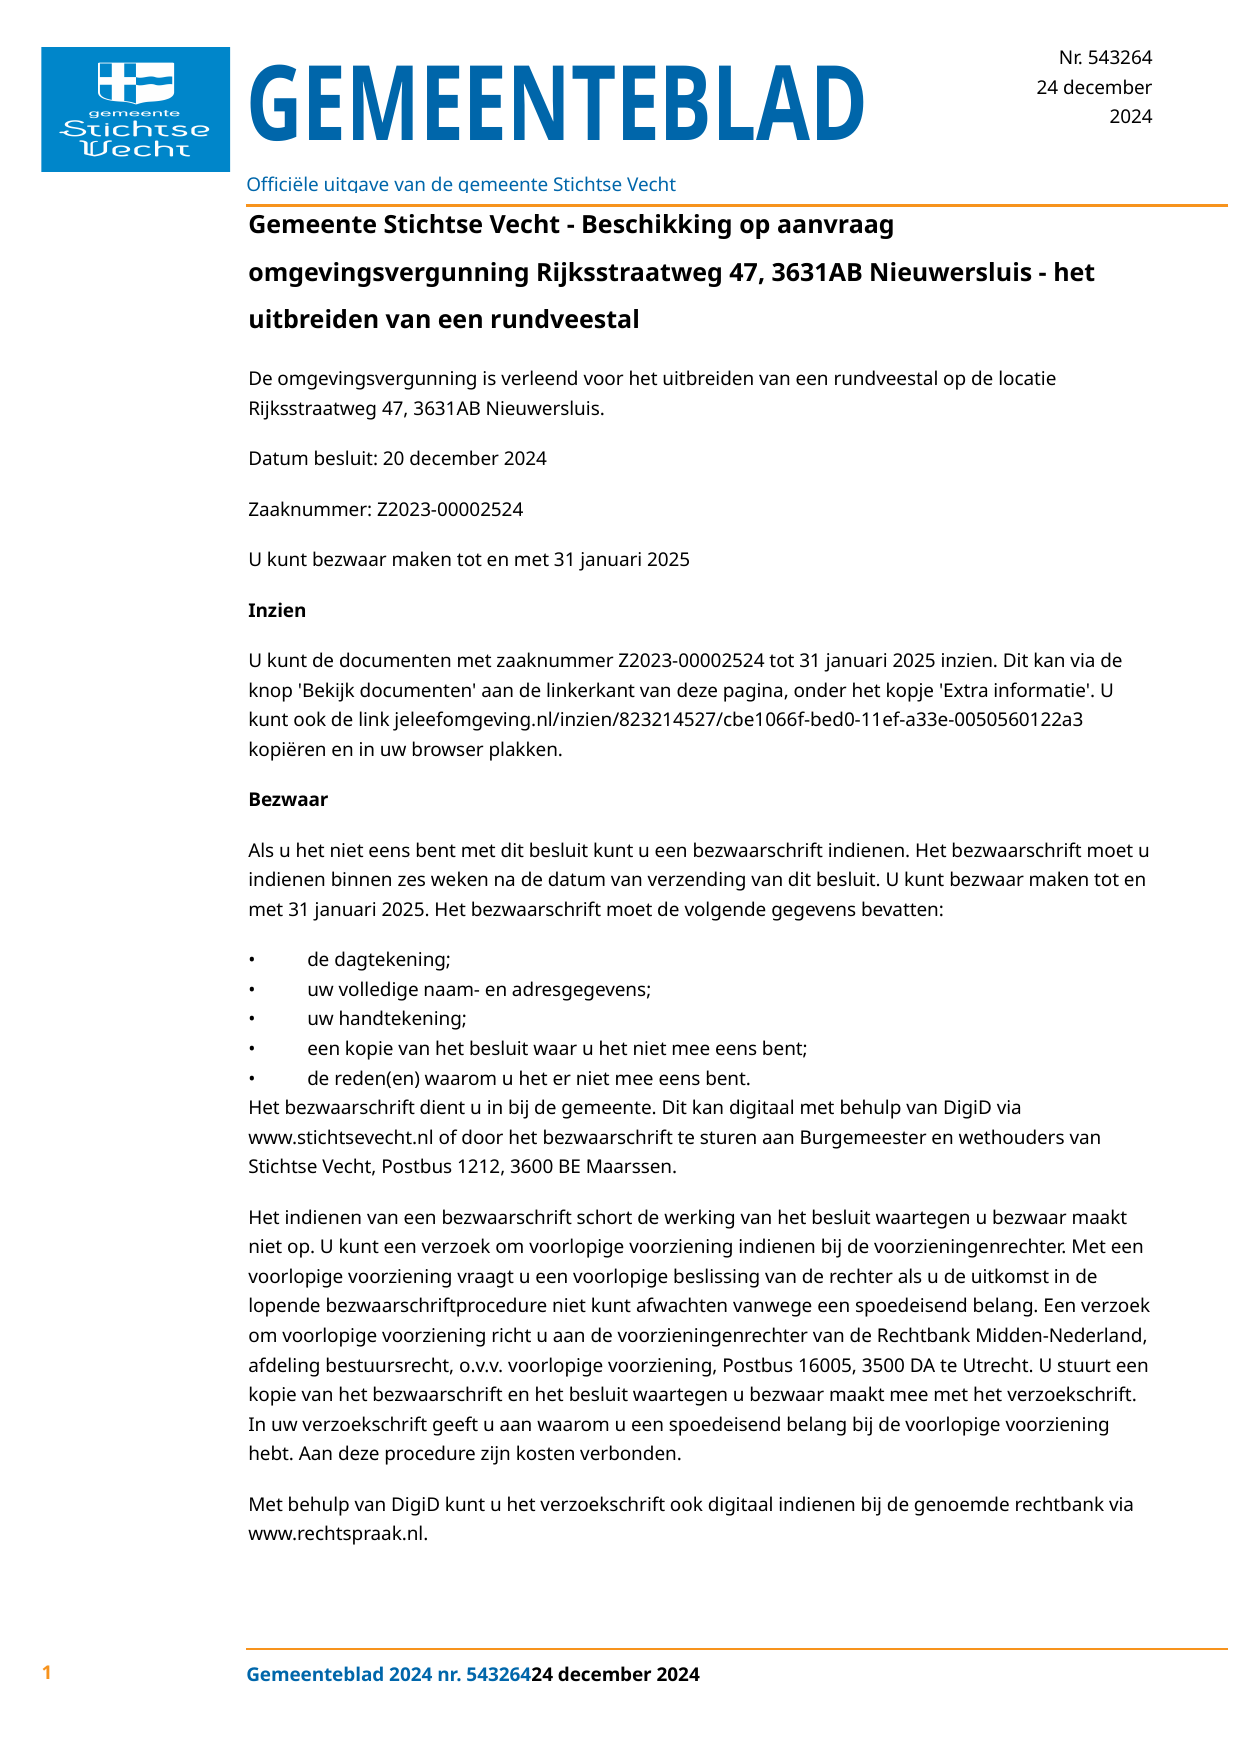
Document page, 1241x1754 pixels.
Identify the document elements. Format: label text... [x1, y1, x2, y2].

text Als u het niet eens bent met dit besluit kunt u een bezwaarschrift indienen. Het bezwaarschrift moet u indienen binnen zes weken na de datum van verzending van dit besluit. U kunt bezwaar maken tot en met 31 januari 2025. Het bezwaarschrift moet de volgende gegevens bevatten: [248, 837, 1152, 922]
text U kunt bezwaar maken tot en met 31 januari 2025 [248, 546, 1152, 572]
text Inzien [248, 597, 1152, 622]
text Zaaknummer: Z2023-00002524 [248, 496, 1152, 522]
list een kopie van het besluit waar u het niet mee eens bent; [248, 1035, 1152, 1061]
picture [137, 63, 174, 103]
text Datum besluit: 20 december 2024 [248, 446, 1152, 471]
text Bezwaar [248, 786, 1152, 812]
text Het bezwaarschrift dient u in bij de gemeente. Dit kan digitaal met behulp van DigiD via www.stichtsevecht.nl of door het bezwaarschrift te sturen aan Burgemeester en wethouders van Stichtse Vecht, Postbus 1212, 3600 BE Maarssen. [248, 1094, 1152, 1179]
text De omgevingsvergunning is verleend voor het uitbreiden van een rundveestal op de locatie Rijksstraatweg 47, 3631AB Nieuwersluis. [248, 366, 1152, 421]
text Met behulp van DigiD kunt u het verzoekschrift ook digitaal indienen bij de genoemde rechtbank via www.rechtspraak.nl. [248, 1491, 1152, 1546]
text Het indienen van een bezwaarschrift schort de werking van het besluit waartegen u bezwaar maakt niet op. U kunt een verzoek om voorlopige voorziening indienen bij de voorzieningenrechter. Met een voorlopige voorziening vraagt u een voorlopige beslissing van de rechter als u de uitkomst in de lopende bezwaarschriftprocedure niet kunt afwachten vanwege een spoedeisend belang. Een verzoek om voorlopige voorziening richt u aan de voorzieningenrechter van de Rechtbank Midden-Nederland, afdeling bestuursrecht, o.v.v. voorlopige voorziening, Postbus 16005, 3500 DA te Utrecht. U stuurt een kopie van het bezwaarschrift en het besluit waartegen u bezwaar maakt mee met het verzoekschrift. In uw verzoekschrift geeft u aan waarom u een spoedeisend belang bij de voorlopige voorziening hebt. Aan deze procedure zijn kosten verbonden. [248, 1204, 1152, 1466]
list uw volledige naam- en adresgegevens; [248, 976, 1152, 1002]
list uw handtekening; [248, 1006, 1152, 1031]
list de dagtekening; [248, 946, 1152, 972]
picture [99, 63, 135, 101]
list de reden(en) waarom u het er niet mee eens bent. [248, 1065, 1152, 1090]
text U kunt de documenten met zaaknummer Z2023-00002524 tot 31 januari 2025 inzien. Dit kan via de knop 'Bekijk documenten' aan de linkerkant van deze pagina, onder het kopje 'Extra informatie'. U kunt ook de link jeleefomgeving.nl/inzien/823214527/cbe1066f-bed0-11ef-a33e-0050560122a3 kopiëren en in uw browser plakken. [248, 647, 1152, 762]
text Gemeente Stichtse Vecht - Beschikking op aanvraag omgevingsvergunning Rijksstraatweg 47, 3631AB Nieuwersluis - het uitbreiden van een rundveestal [248, 207, 1152, 336]
